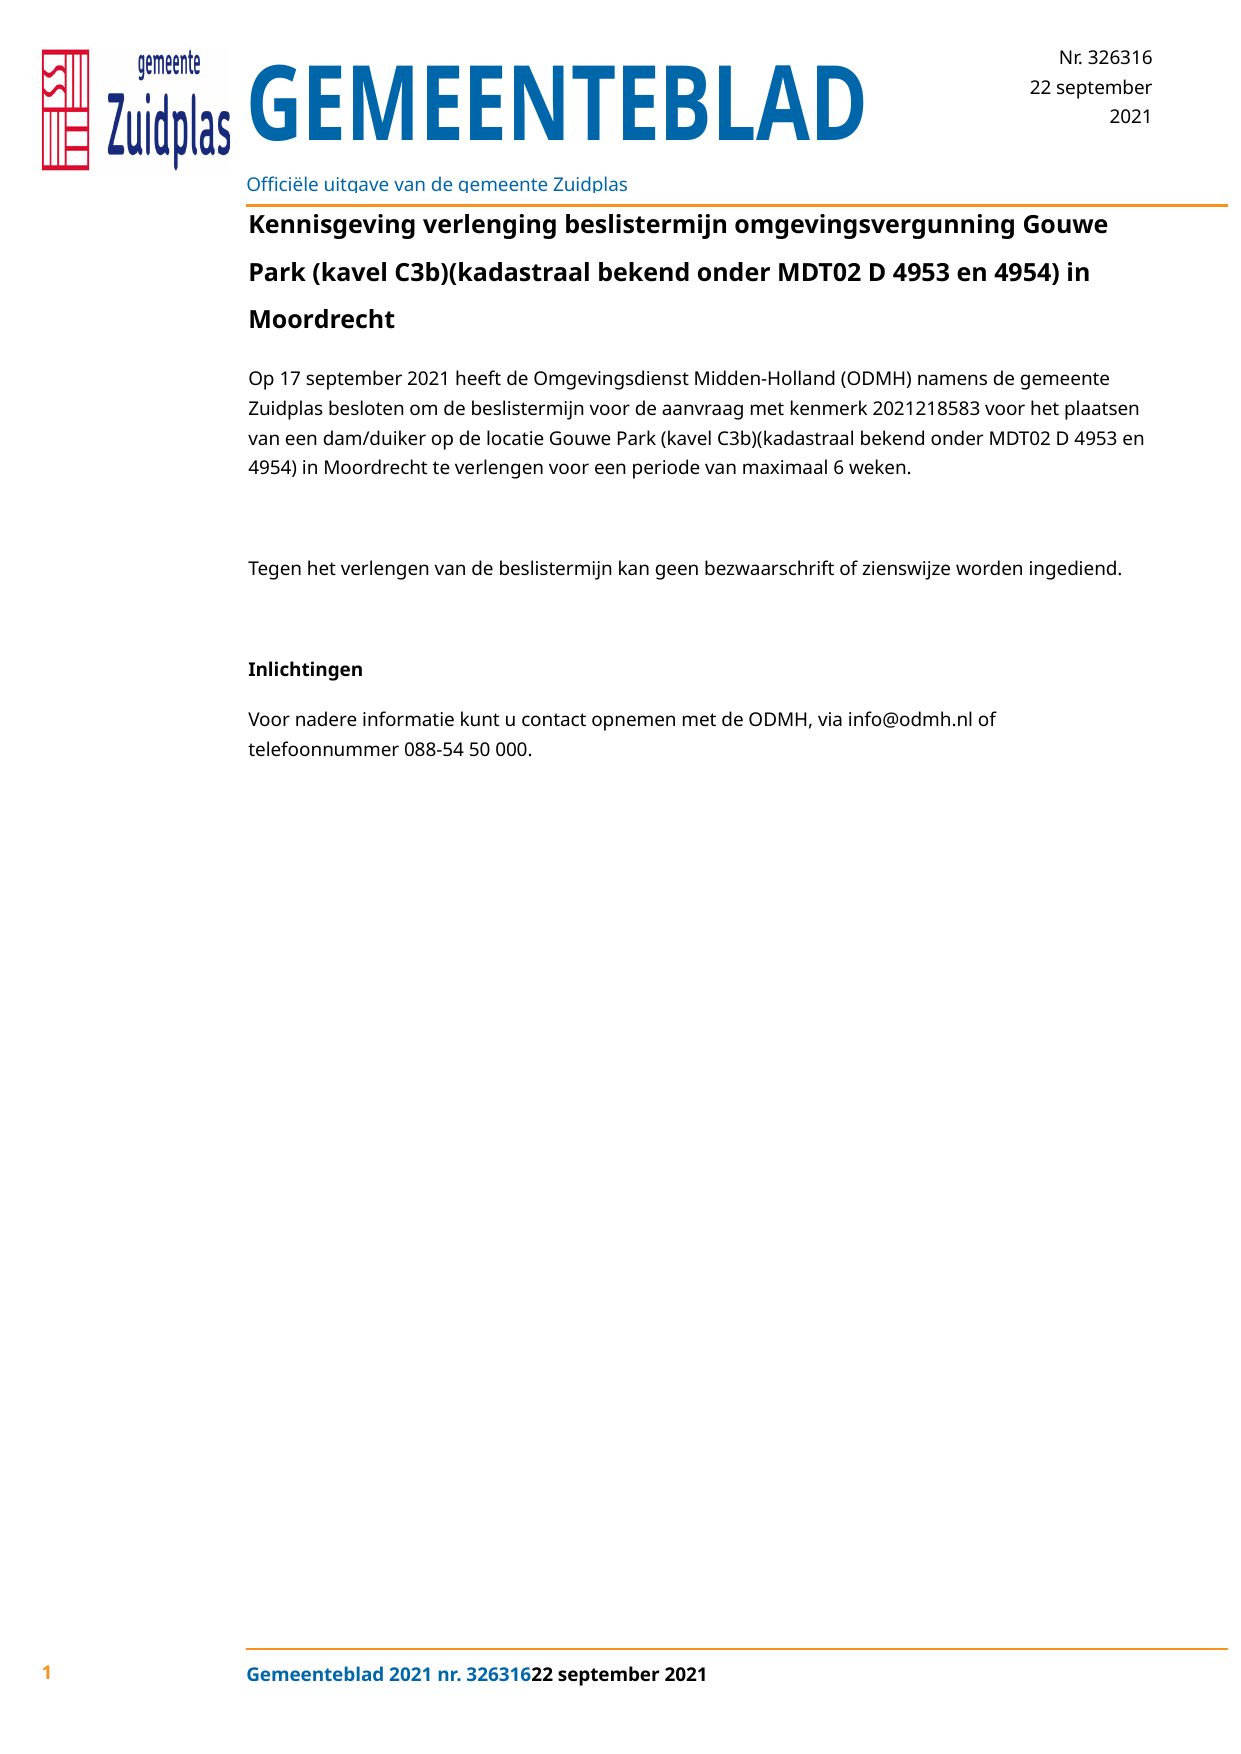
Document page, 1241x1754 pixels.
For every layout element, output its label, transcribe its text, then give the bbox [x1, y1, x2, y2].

text Tegen het verlengen van de beslistermijn kan geen bezwaarschrift of zienswijze worden ingediend. [248, 555, 1152, 581]
text Op 17 september 2021 heeft de Omgevingsdienst Midden-Holland (ODMH) namens de gemeente Zuidplas besloten om de beslistermijn voor de aanvraag met kenmerk 2021218583 voor het plaatsen van een dam/duiker op de locatie Gouwe Park (kavel C3b)(kadastraal bekend onder MDT02 D 4953 en 4954) in Moordrecht te verlengen voor een periode van maximaal 6 weken. [248, 366, 1152, 480]
text Kennisgeving verlenging beslistermijn omgevingsvergunning Gouwe Park (kavel C3b)(kadastraal bekend onder MDT02 D 4953 en 4954) in Moordrecht [248, 207, 1152, 336]
picture [41, 47, 231, 172]
text Inlichtingen [248, 656, 1152, 682]
text Voor nadere informatie kunt u contact opnemen met de ODMH, via info@odmh.nl of telefoonnummer 088-54 50 000. [248, 706, 1152, 762]
